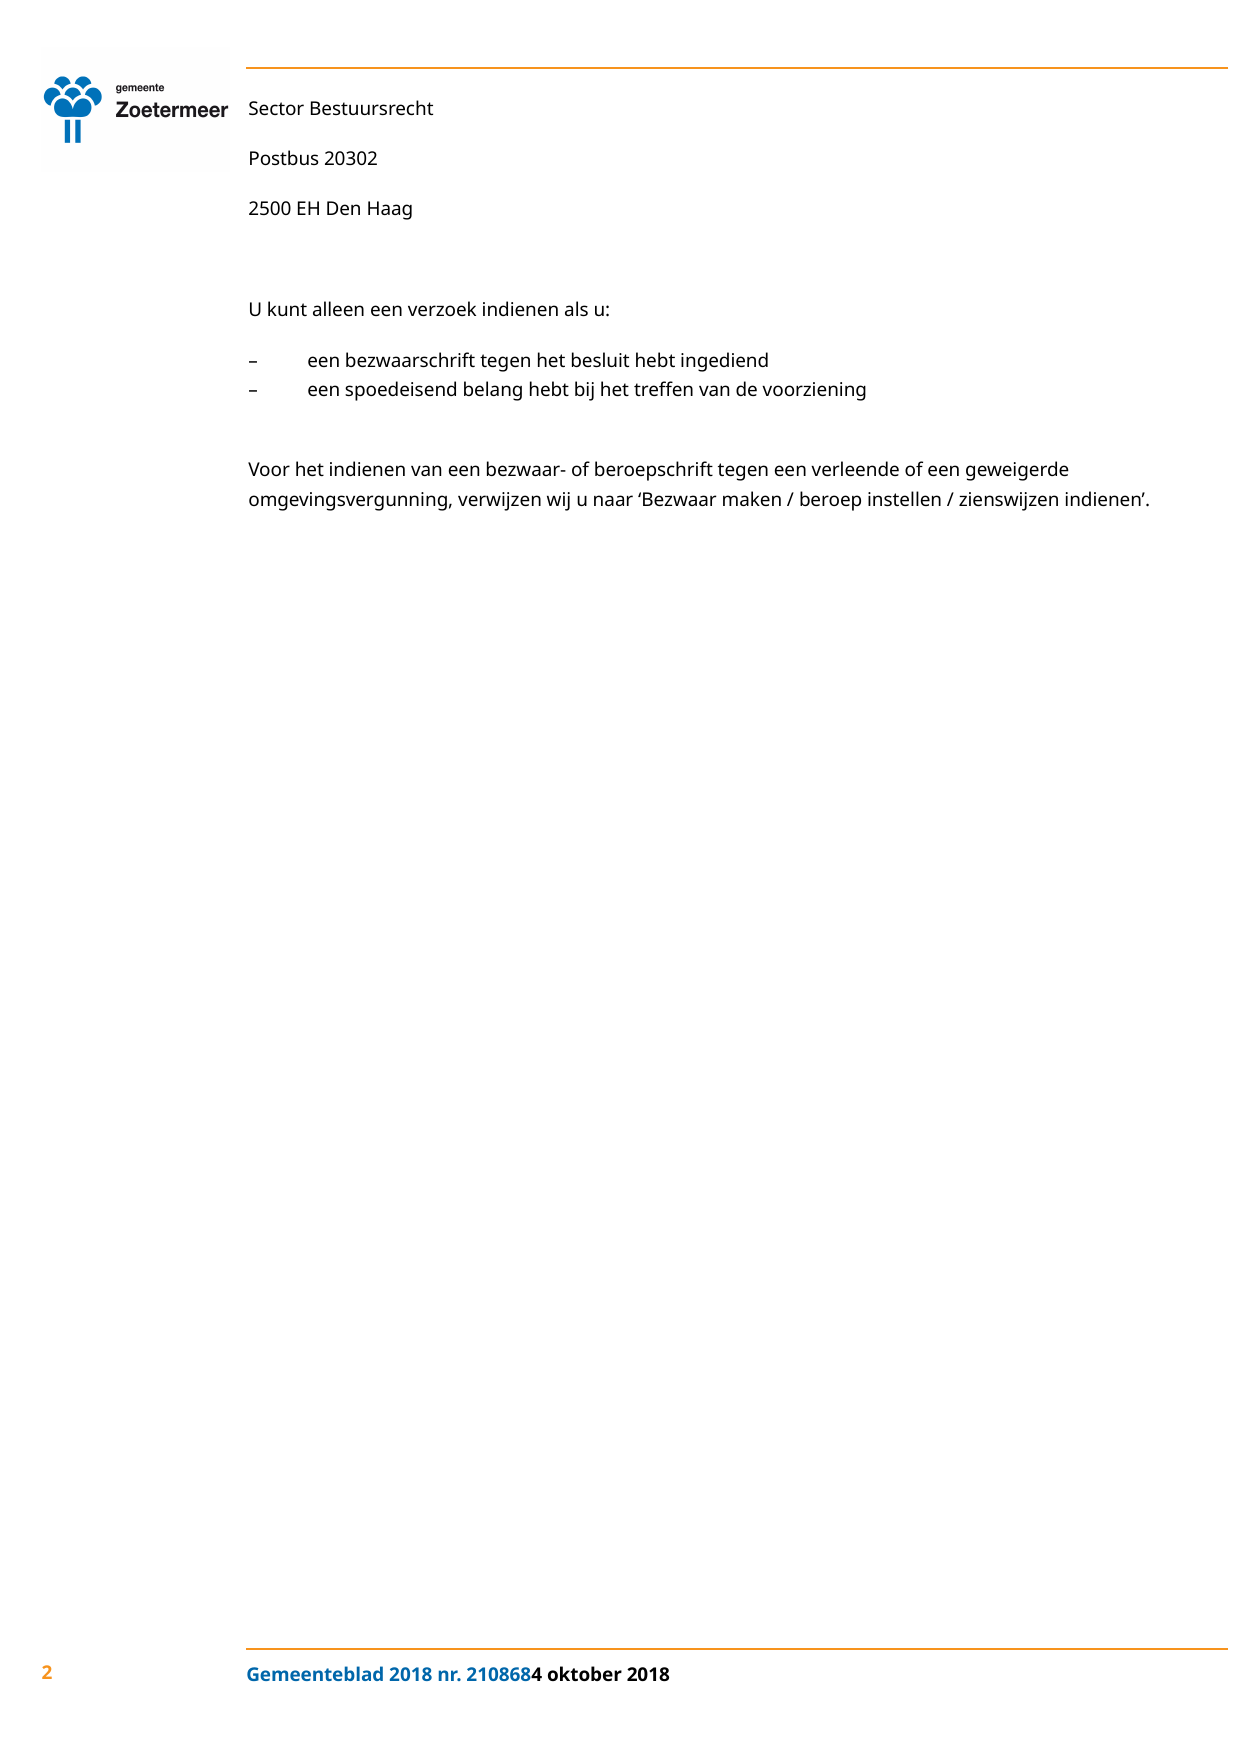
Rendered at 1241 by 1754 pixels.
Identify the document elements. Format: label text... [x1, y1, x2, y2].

list een bezwaarschrift tegen het besluit hebt ingediend [248, 347, 1152, 373]
text U kunt alleen een verzoek indienen als u: [248, 296, 1152, 322]
text Postbus 20302 [248, 145, 1152, 171]
list een spoedeisend belang hebt bij het treffen van de voorziening [248, 376, 1152, 402]
text Voor het indienen van een bezwaar- of beroepschrift tegen een verleende of een geweigerde omgevingsvergunning, verwijzen wij u naar ‘Bezwaar maken / beroep instellen / zienswijzen indienen’. [248, 456, 1152, 512]
text 2500 EH Den Haag [248, 196, 1152, 221]
picture [41, 47, 231, 172]
text Sector Bestuursrecht [248, 95, 1152, 121]
